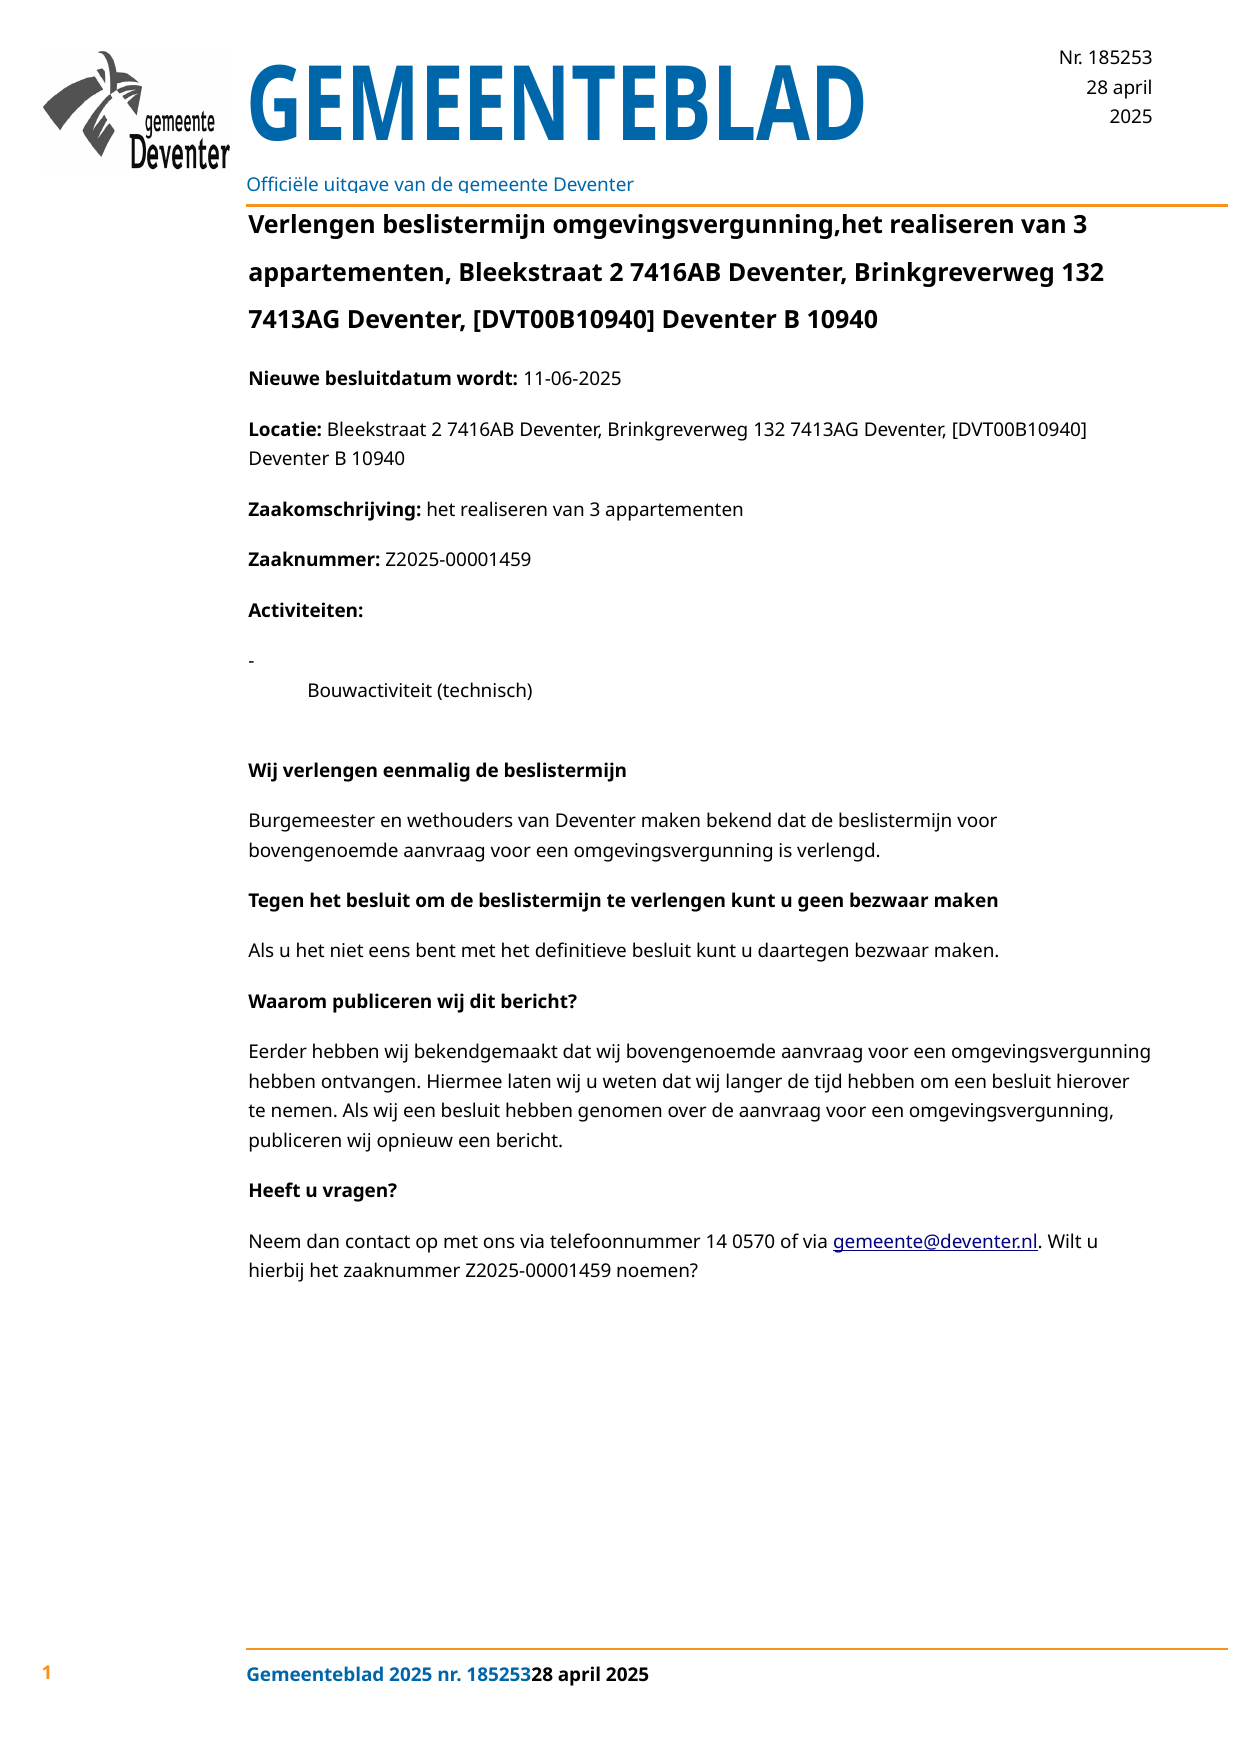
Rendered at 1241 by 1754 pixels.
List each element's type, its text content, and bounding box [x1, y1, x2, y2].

text Zaaknummer: Z2025-00001459 [248, 546, 1152, 572]
text Neem dan contact op met ons via telefoonnummer 14 0570 of via gemeente@deventer.nl. Wilt u hierbij het zaaknummer Z2025-00001459 noemen? [248, 1228, 1152, 1283]
text Heeft u vragen? [248, 1178, 1152, 1203]
picture [41, 47, 231, 172]
text Als u het niet eens bent met het definitieve besluit kunt u daartegen bezwaar maken. [248, 938, 1152, 963]
text Activiteiten: [248, 597, 1152, 622]
text Eerder hebben wij bekendgemaakt dat wij bovengenoemde aanvraag voor een omgevingsvergunning hebben ontvangen. Hiermee laten wij u weten dat wij langer de tijd hebben om een besluit hierover te nemen. Als wij een besluit hebben genomen over de aanvraag voor een omgevingsvergunning, publiceren wij opnieuw een bericht. [248, 1038, 1152, 1153]
text Locatie: Bleekstraat 2 7416AB Deventer, Brinkgreverweg 132 7413AG Deventer, [DVT00B10940] Deventer B 10940 [248, 416, 1152, 471]
text Zaakomschrijving: het realiseren van 3 appartementen [248, 496, 1152, 522]
list Bouwactiviteit (technisch) [248, 677, 1152, 702]
text Nieuwe besluitdatum wordt: 11-06-2025 [248, 366, 1152, 391]
text Waarom publiceren wij dit bericht? [248, 988, 1152, 1014]
text Tegen het besluit om de beslistermijn te verlengen kunt u geen bezwaar maken [248, 887, 1152, 913]
text Wij verlengen eenmalig de beslistermijn [248, 757, 1152, 782]
text Verlengen beslistermijn omgevingsvergunning,het realiseren van 3 appartementen, Bleekstraat 2 7416AB Deventer, Brinkgreverweg 132 7413AG Deventer, [DVT00B10940] Deventer B 10940 [248, 207, 1152, 336]
text Burgemeester en wethouders van Deventer maken bekend dat de beslistermijn voor bovengenoemde aanvraag voor een omgevingsvergunning is verlengd. [248, 807, 1152, 862]
